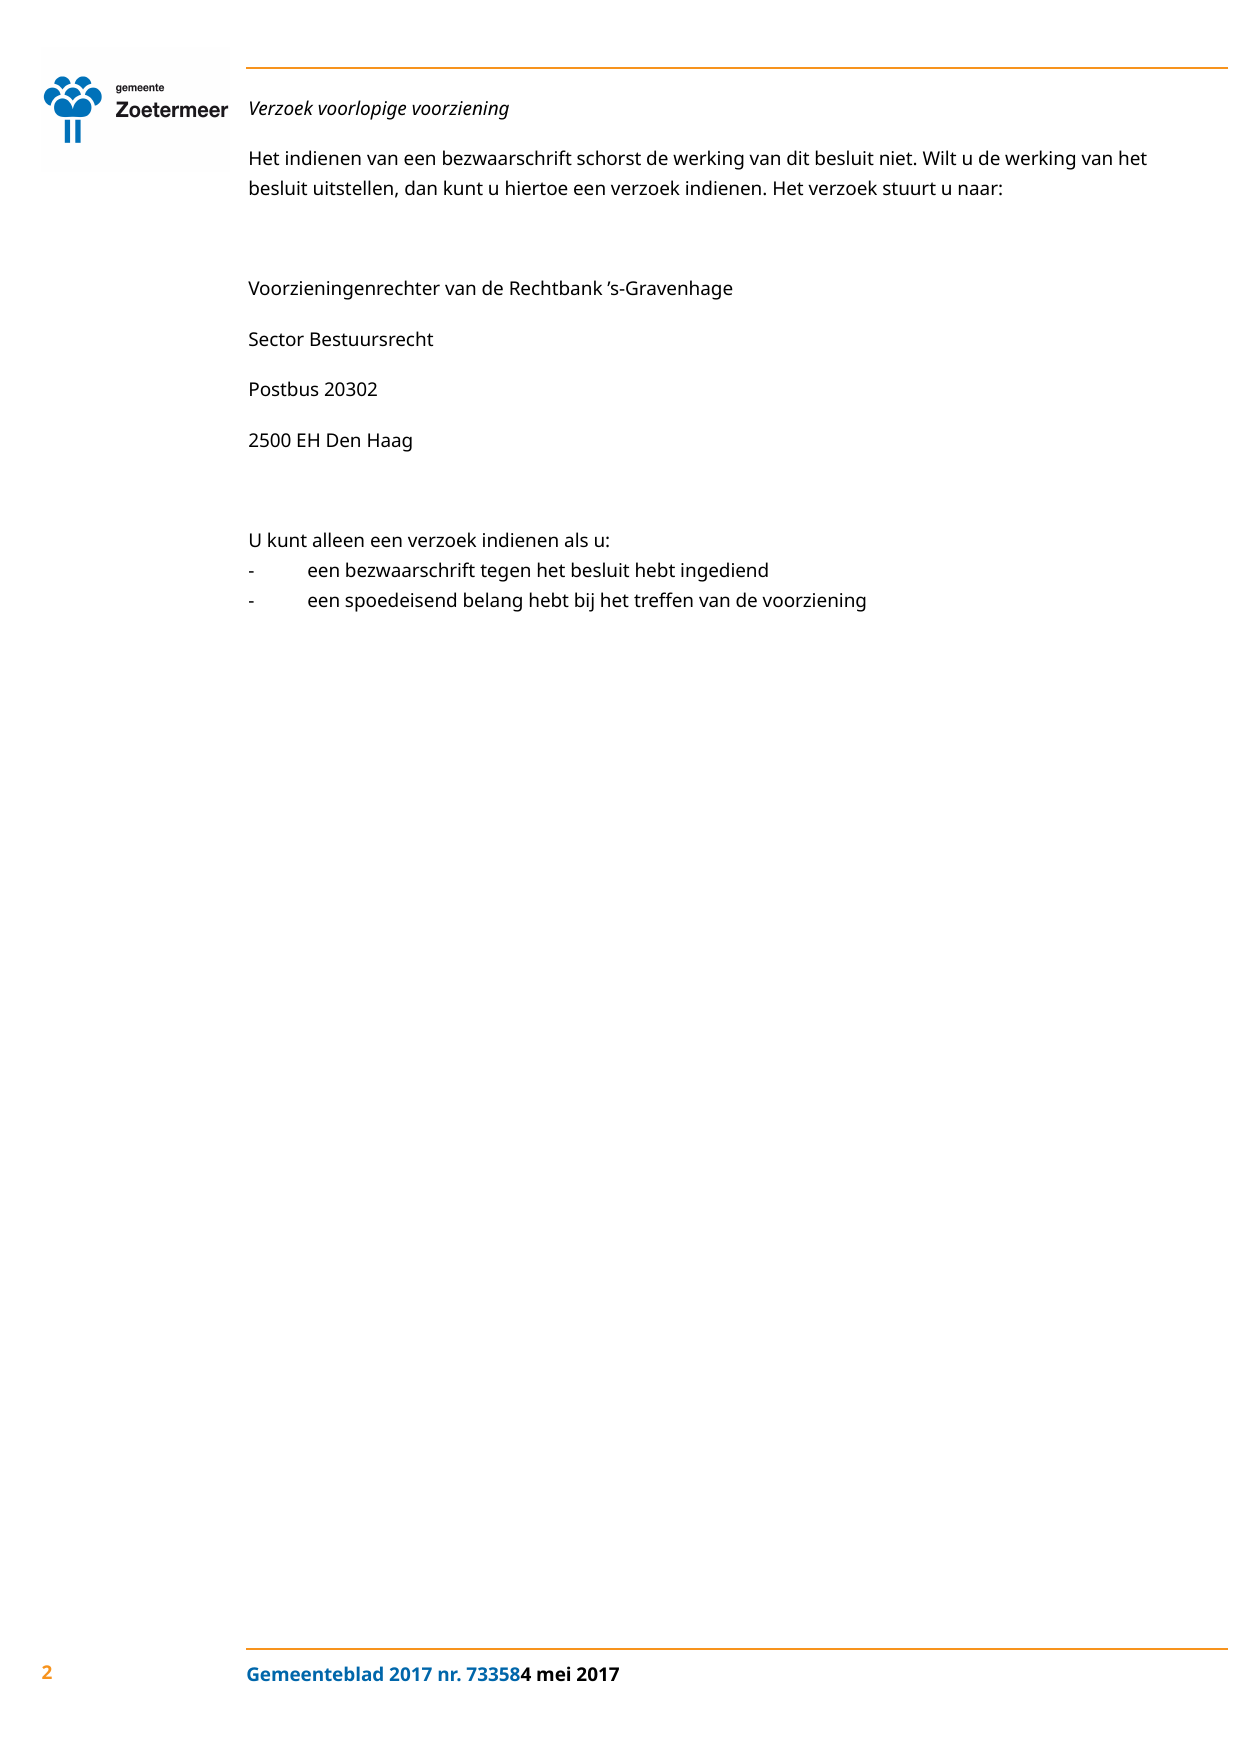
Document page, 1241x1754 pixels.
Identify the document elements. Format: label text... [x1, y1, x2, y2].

text Voorzieningenrechter van de Rechtbank ’s-Gravenhage [248, 276, 1152, 301]
text Postbus 20302 [248, 376, 1152, 402]
list een bezwaarschrift tegen het besluit hebt ingediend [248, 557, 1152, 583]
text Sector Bestuursrecht [248, 326, 1152, 352]
picture [41, 47, 231, 172]
text Verzoek voorlopige voorziening [248, 95, 1152, 121]
list een spoedeisend belang hebt bij het treffen van de voorziening [248, 587, 1152, 613]
text 2500 EH Den Haag [248, 427, 1152, 453]
text U kunt alleen een verzoek indienen als u: [248, 528, 1152, 553]
text Het indienen van een bezwaarschrift schorst de werking van dit besluit niet. Wilt u de werking van het besluit uitstellen, dan kunt u hiertoe een verzoek indienen. Het verzoek stuurt u naar: [248, 145, 1152, 201]
